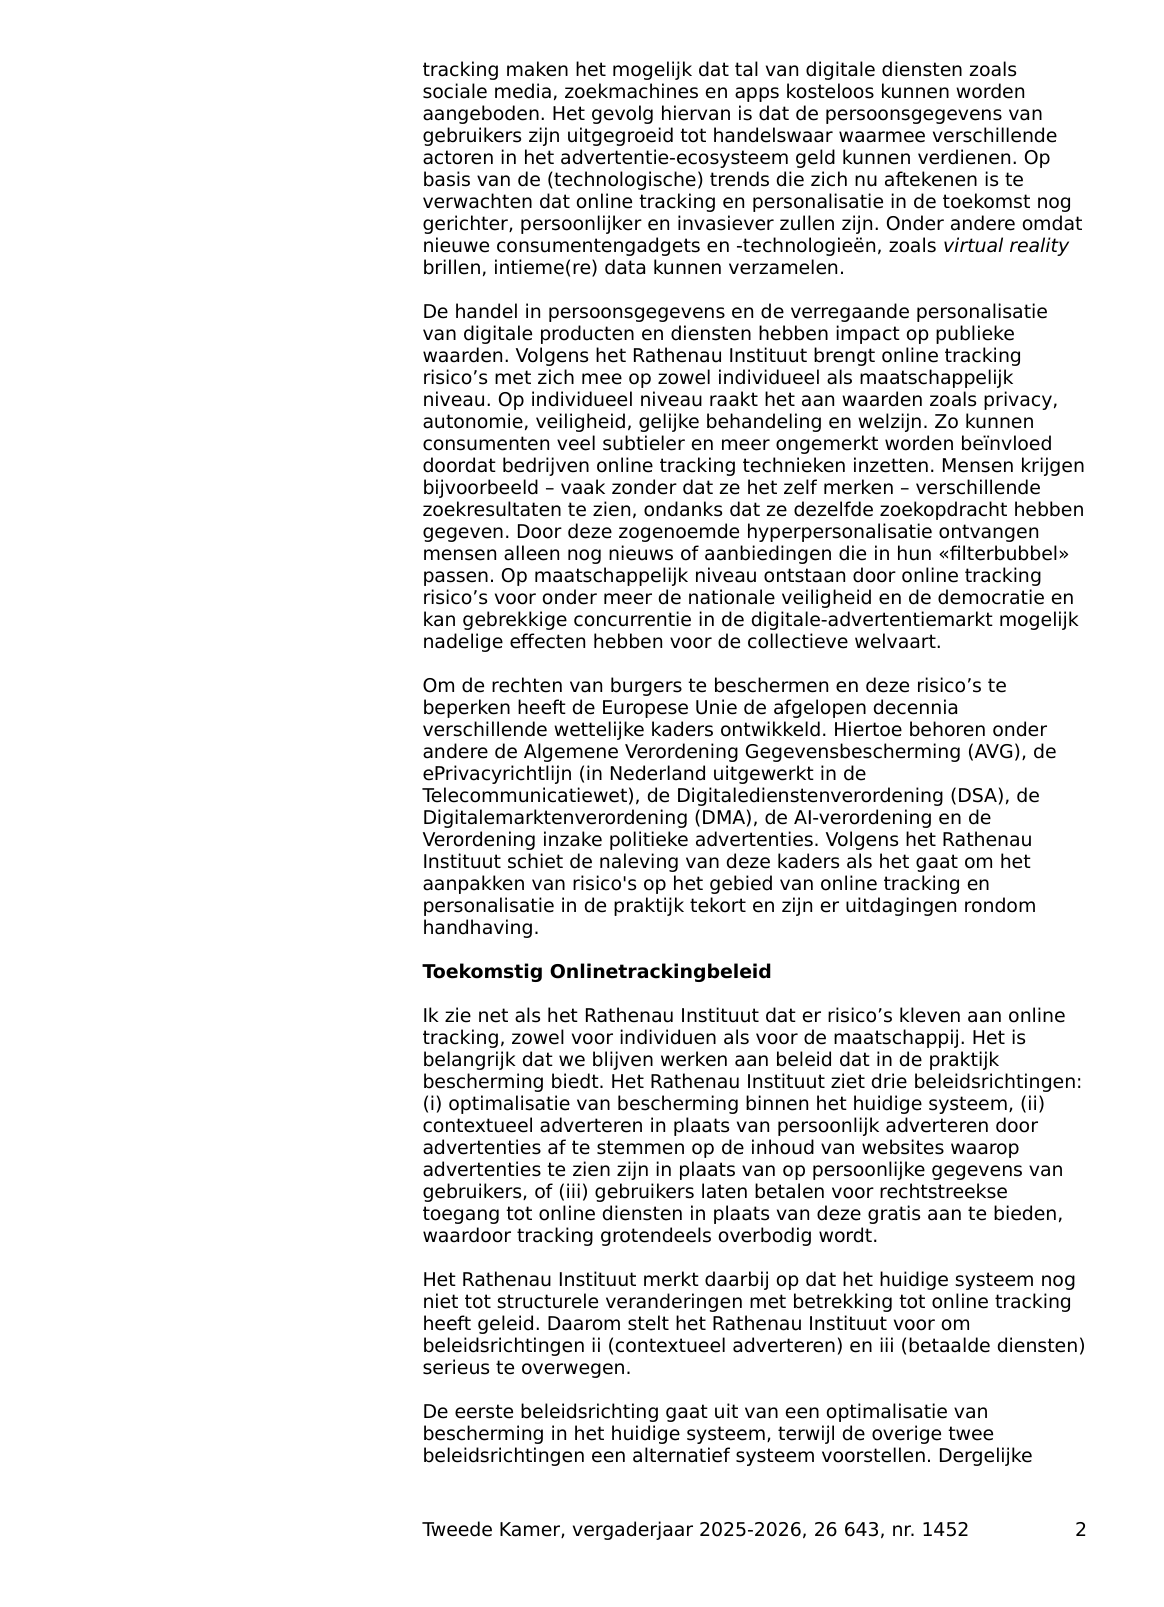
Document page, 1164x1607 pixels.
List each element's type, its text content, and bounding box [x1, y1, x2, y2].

text Het Rathenau Instituut merkt daarbij op dat het huidige systeem nog niet tot structurele veranderingen met betrekking tot online tracking heeft geleid. Daarom stelt het Rathenau Instituut voor om beleidsrichtingen ii (contextueel adverteren) en iii (betaalde diensten) serieus te overwegen. [422, 1269, 1087, 1379]
text Om de rechten van burgers te beschermen en deze risico’s te beperken heeft de Europese Unie de afgelopen decennia verschillende wettelijke kaders ontwikkeld. Hiertoe behoren onder andere de Algemene Verordening Gegevensbescherming (AVG), de ePrivacyrichtlijn (in Nederland uitgewerkt in de Telecommunicatiewet), de Digitaledienstenverordening (DSA), de Digitalemarktenverordening (DMA), de AI-verordening en de Verordening inzake politieke advertenties. Volgens het Rathenau Instituut schiet de naleving van deze kaders als het gaat om het aanpakken van risico's op het gebied van online tracking en personalisatie in de praktijk tekort en zijn er uitdagingen rondom handhaving. [422, 675, 1087, 939]
subtitle Toekomstig Onlinetrackingbeleid [422, 961, 1087, 983]
text tracking maken het mogelijk dat tal van digitale diensten zoals sociale media, zoekmachines en apps kosteloos kunnen worden aangeboden. Het gevolg hiervan is dat de persoonsgegevens van gebruikers zijn uitgegroeid tot handelswaar waarmee verschillende actoren in het advertentie-ecosysteem geld kunnen verdienen. Op basis van de (technologische) trends die zich nu aftekenen is te verwachten dat online tracking en personalisatie in de toekomst nog gerichter, persoonlijker en invasiever zullen zijn. Onder andere omdat nieuwe consumentengadgets en -technologieën, zoals virtual reality brillen, intieme(re) data kunnen verzamelen. [422, 59, 1087, 279]
text De handel in persoonsgegevens en de verregaande personalisatie van digitale producten en diensten hebben impact op publieke waarden. Volgens het Rathenau Instituut brengt online tracking risico’s met zich mee op zowel individueel als maatschappelijk niveau. Op individueel niveau raakt het aan waarden zoals privacy, autonomie, veiligheid, gelijke behandeling en welzijn. Zo kunnen consumenten veel subtieler en meer ongemerkt worden beïnvloed doordat bedrijven online tracking technieken inzetten. Mensen krijgen bijvoorbeeld – vaak zonder dat ze het zelf merken – verschillende zoekresultaten te zien, ondanks dat ze dezelfde zoekopdracht hebben gegeven. Door deze zogenoemde hyperpersonalisatie ontvangen mensen alleen nog nieuws of aanbiedingen die in hun «filterbubbel» passen. Op maatschappelijk niveau ontstaan door online tracking risico’s voor onder meer de nationale veiligheid en de democratie en kan gebrekkige concurrentie in de digitale-advertentiemarkt mogelijk nadelige effecten hebben voor de collectieve welvaart. [422, 301, 1087, 653]
text De eerste beleidsrichting gaat uit van een optimalisatie van bescherming in het huidige systeem, terwijl de overige twee beleidsrichtingen een alternatief systeem voorstellen. Dergelijke [422, 1401, 1087, 1467]
text Ik zie net als het Rathenau Instituut dat er risico’s kleven aan online tracking, zowel voor individuen als voor de maatschappij. Het is belangrijk dat we blijven werken aan beleid dat in de praktijk bescherming biedt. Het Rathenau Instituut ziet drie beleidsrichtingen: (i) optimalisatie van bescherming binnen het huidige systeem, (ii) contextueel adverteren in plaats van persoonlijk adverteren door advertenties af te stemmen op de inhoud van websites waarop advertenties te zien zijn in plaats van op persoonlijke gegevens van gebruikers, of (iii) gebruikers laten betalen voor rechtstreekse toegang tot online diensten in plaats van deze gratis aan te bieden, waardoor tracking grotendeels overbodig wordt. [422, 1005, 1087, 1247]
